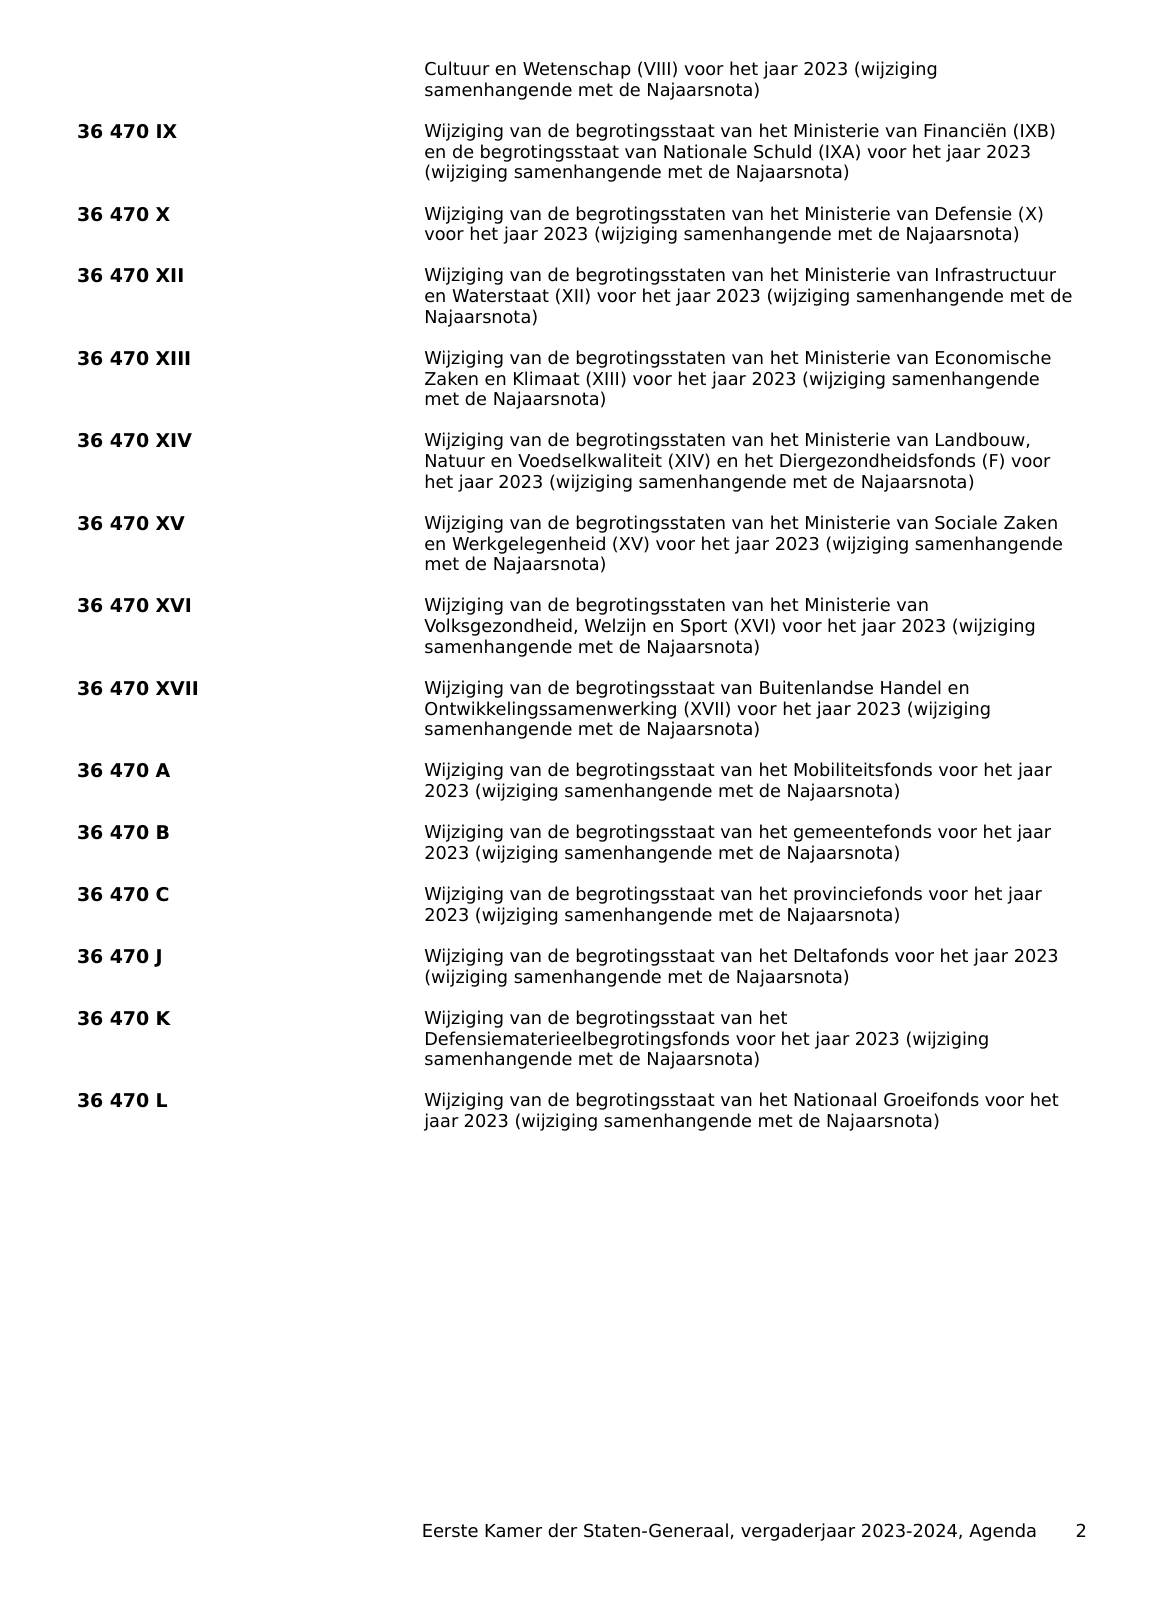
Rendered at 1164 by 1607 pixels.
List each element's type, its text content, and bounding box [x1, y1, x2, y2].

table_cell [401, 59, 418, 100]
table_cell [418, 100, 1087, 121]
table_cell [77, 327, 401, 348]
table_cell [401, 864, 418, 884]
table_cell Wijziging van de begrotingsstaat van het Deltafonds voor het jaar 2023 (wijziging samenhangende met de Najaarsnota) [418, 946, 1087, 987]
table_cell [418, 802, 1087, 822]
table_cell [401, 245, 418, 265]
table_cell [77, 987, 401, 1008]
table_cell [418, 183, 1087, 203]
table_cell [401, 100, 418, 121]
table_cell [401, 410, 418, 430]
table_cell [77, 864, 401, 884]
table_cell [401, 822, 418, 863]
table_cell Wijziging van de begrotingsstaat van het Defensiematerieelbegrotingsfonds voor het jaar 2023 (wijziging samenhangende met de Najaarsnota) [418, 1008, 1087, 1070]
table_cell 36 470 X [77, 204, 401, 245]
table_cell [401, 884, 418, 925]
table_cell [77, 245, 401, 265]
table_cell [77, 575, 401, 595]
table_cell [401, 327, 418, 348]
table_cell [77, 740, 401, 760]
table_cell Wijziging van de begrotingsstaten van het Ministerie van Infrastructuur en Waterstaat (XII) voor het jaar 2023 (wijziging samenhangende met de Najaarsnota) [418, 265, 1087, 327]
table_cell [401, 121, 418, 183]
table_cell Wijziging van de begrotingsstaat van het gemeentefonds voor het jaar 2023 (wijziging samenhangende met de Najaarsnota) [418, 822, 1087, 863]
table_cell [401, 513, 418, 575]
table_cell Wijziging van de begrotingsstaten van het Ministerie van Volksgezondheid, Welzijn en Sport (XVI) voor het jaar 2023 (wijziging samenhangende met de Najaarsnota) [418, 595, 1087, 657]
table_cell 36 470 J [77, 946, 401, 987]
table_cell 36 470 A [77, 760, 401, 802]
table_cell [77, 59, 401, 100]
table_cell Wijziging van de begrotingsstaat van het provinciefonds voor het jaar 2023 (wijziging samenhangende met de Najaarsnota) [418, 884, 1087, 925]
table_cell [401, 492, 418, 513]
table_cell [418, 1070, 1087, 1090]
table_cell 36 470 XVI [77, 595, 401, 657]
table_cell 36 470 K [77, 1008, 401, 1070]
table_cell Wijziging van de begrotingsstaten van het Ministerie van Landbouw, Natuur en Voedselkwaliteit (XIV) en het Diergezondheidsfonds (F) voor het jaar 2023 (wijziging samenhangende met de Najaarsnota) [418, 430, 1087, 492]
table_cell [77, 492, 401, 513]
table_cell [418, 925, 1087, 946]
table_cell Wijziging van de begrotingsstaat van het Nationaal Groeifonds voor het jaar 2023 (wijziging samenhangende met de Najaarsnota) [418, 1090, 1087, 1132]
table_cell [77, 657, 401, 678]
table_cell 36 470 B [77, 822, 401, 863]
table_cell [77, 802, 401, 822]
table_cell 36 470 C [77, 884, 401, 925]
table_cell [77, 410, 401, 430]
table_cell Wijziging van de begrotingsstaat van het Ministerie van Financiën (IXB) en de begrotingsstaat van Nationale Schuld (IXA) voor het jaar 2023 (wijziging samenhangende met de Najaarsnota) [418, 121, 1087, 183]
table_cell 36 470 XIV [77, 430, 401, 492]
table_cell [77, 100, 401, 121]
table_cell [418, 987, 1087, 1008]
table_cell [77, 183, 401, 203]
table_cell [401, 987, 418, 1008]
table_cell [401, 760, 418, 802]
table_cell [418, 740, 1087, 760]
table_cell Wijziging van de begrotingsstaten van het Ministerie van Sociale Zaken en Werkgelegenheid (XV) voor het jaar 2023 (wijziging samenhangende met de Najaarsnota) [418, 513, 1087, 575]
table_cell [77, 1070, 401, 1090]
table_cell [401, 430, 418, 492]
table_cell 36 470 XVII [77, 678, 401, 740]
table_cell [401, 678, 418, 740]
table_cell Wijziging van de begrotingsstaten van het Ministerie van Economische Zaken en Klimaat (XIII) voor het jaar 2023 (wijziging samenhangende met de Najaarsnota) [418, 348, 1087, 410]
table_cell [418, 864, 1087, 884]
table_cell Wijziging van de begrotingsstaat van het Mobiliteitsfonds voor het jaar 2023 (wijziging samenhangende met de Najaarsnota) [418, 760, 1087, 802]
table_cell 36 470 XV [77, 513, 401, 575]
table_cell 36 470 L [77, 1090, 401, 1132]
table_cell [401, 348, 418, 410]
table_cell [401, 946, 418, 987]
table_cell [77, 925, 401, 946]
table_cell [401, 265, 418, 327]
table_cell [401, 595, 418, 657]
table_cell 36 470 IX [77, 121, 401, 183]
table_cell [401, 925, 418, 946]
table_cell [418, 575, 1087, 595]
table_cell [418, 327, 1087, 348]
table_cell [401, 183, 418, 203]
table_cell [418, 657, 1087, 678]
table_cell [401, 740, 418, 760]
table_cell [418, 410, 1087, 430]
table_cell Wijziging van de begrotingsstaat van Buitenlandse Handel en Ontwikkelingssamenwerking (XVII) voor het jaar 2023 (wijziging samenhangende met de Najaarsnota) [418, 678, 1087, 740]
table_cell [401, 1070, 418, 1090]
table_cell [401, 1008, 418, 1070]
table_cell 36 470 XII [77, 265, 401, 327]
table_cell [401, 657, 418, 678]
table_cell [418, 245, 1087, 265]
table_cell [401, 204, 418, 245]
table_cell [401, 575, 418, 595]
table_cell Cultuur en Wetenschap (VIII) voor het jaar 2023 (wijziging samenhangende met de Najaarsnota) [418, 59, 1087, 100]
table_cell 36 470 XIII [77, 348, 401, 410]
table_cell [401, 802, 418, 822]
table_cell [401, 1090, 418, 1132]
table_cell [418, 492, 1087, 513]
table_cell Wijziging van de begrotingsstaten van het Ministerie van Defensie (X) voor het jaar 2023 (wijziging samenhangende met de Najaarsnota) [418, 204, 1087, 245]
